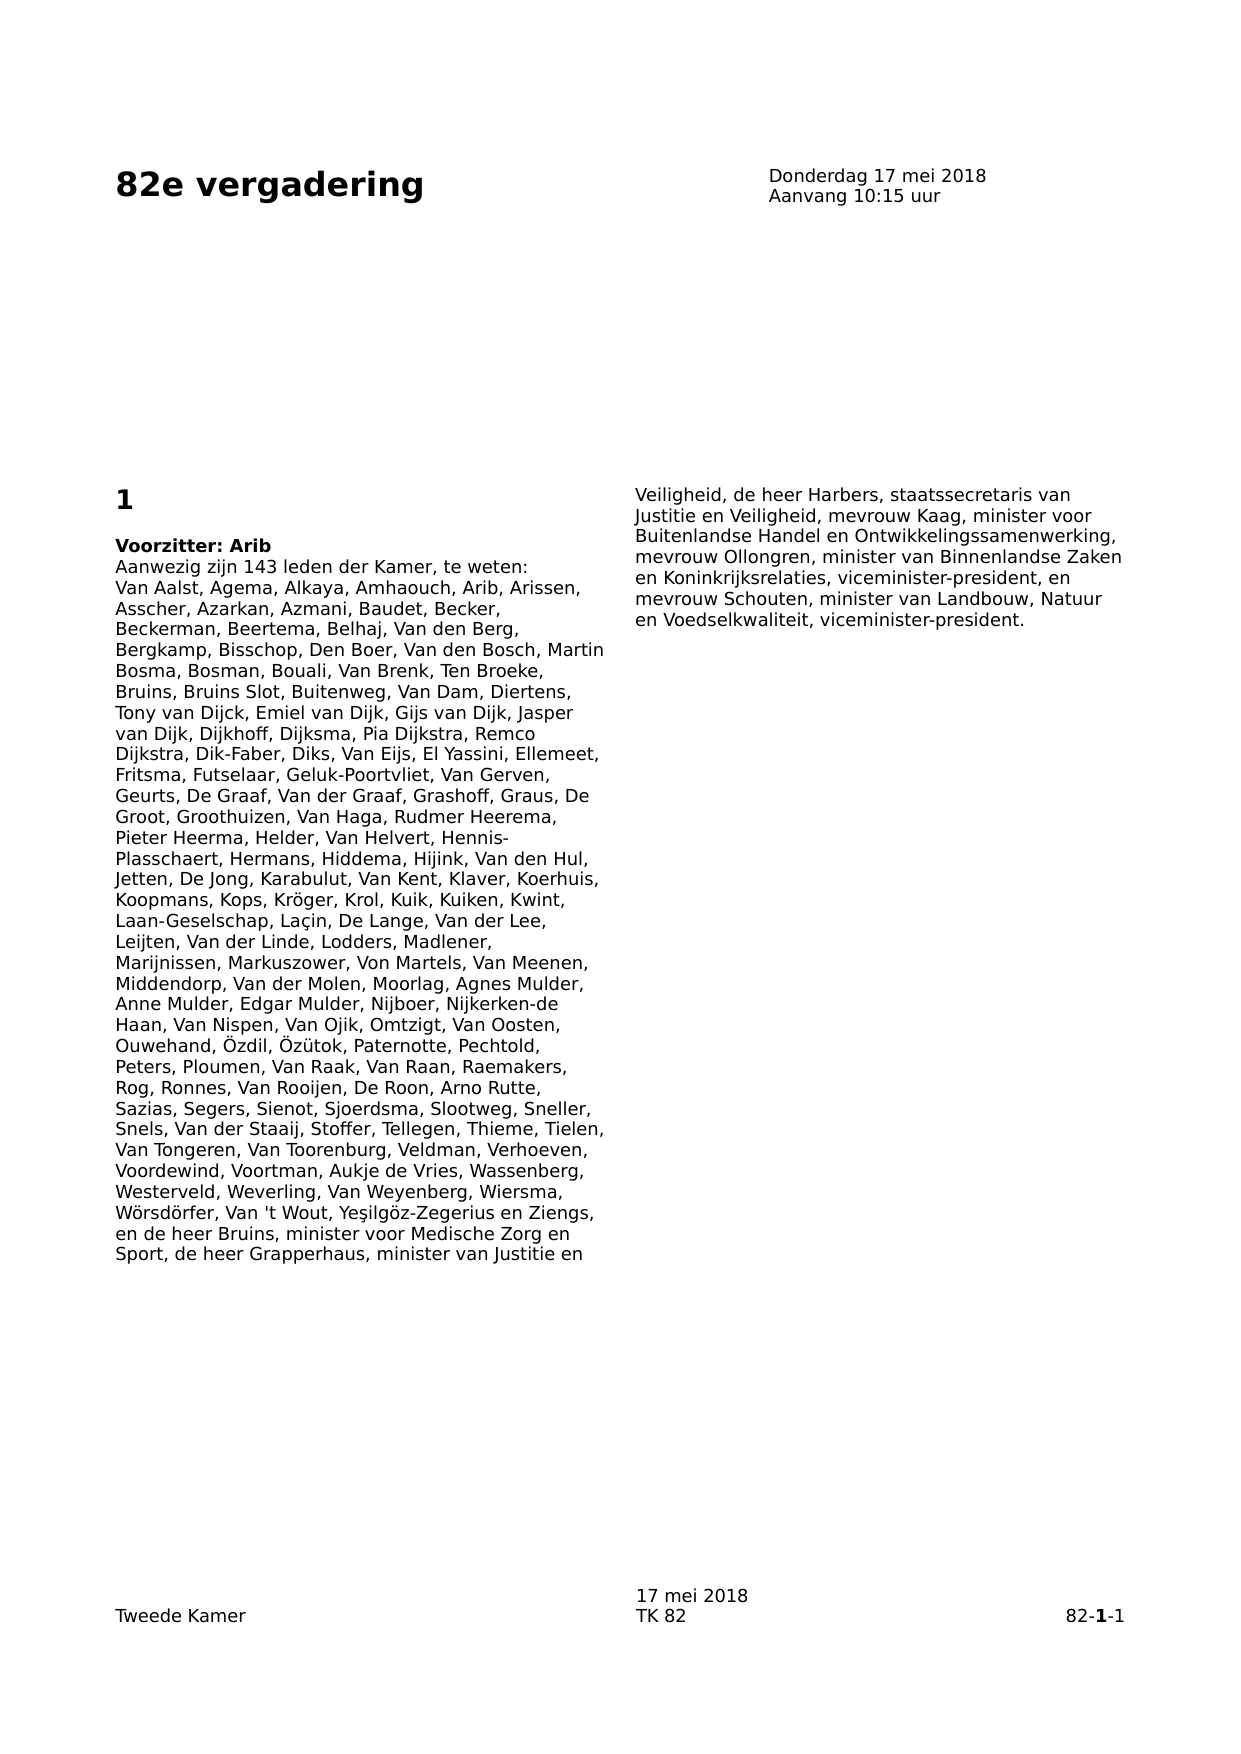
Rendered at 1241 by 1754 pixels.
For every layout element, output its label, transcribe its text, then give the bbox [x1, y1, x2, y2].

table_cell Aanvang 10:15 uur [769, 186, 1125, 207]
text Voorzitter: Arib [115, 536, 605, 557]
table_header Donderdag 17 mei 2018 [769, 165, 1125, 186]
text Aanwezig zijn 143 leden der Kamer, te weten: [115, 557, 605, 577]
table_header 82e vergadering [115, 165, 768, 207]
title 1 [115, 484, 605, 516]
text Van Aalst, Agema, Alkaya, Amhaouch, Arib, Arissen, Asscher, Azarkan, Azmani, Baudet, Becker, Beckerman, Beertema, Belhaj, Van den Berg, Bergkamp, Bisschop, Den Boer, Van den Bosch, Martin Bosma, Bosman, Bouali, Van Brenk, Ten Broeke, Bruins, Bruins Slot, Buitenweg, Van Dam, Diertens, Tony van Dijck, Emiel van Dijk, Gijs van Dijk, Jasper van Dijk, Dijkhoff, Dijksma, Pia Dijkstra, Remco Dijkstra, Dik-Faber, Diks, Van Eijs, El Yassini, Ellemeet, Fritsma, Futselaar, Geluk-Poortvliet, Van Gerven, Geurts, De Graaf, Van der Graaf, Grashoff, Graus, De Groot, Groothuizen, Van Haga, Rudmer Heerema, Pieter Heerma, Helder, Van Helvert, Hennis-Plasschaert, Hermans, Hiddema, Hijink, Van den Hul, Jetten, De Jong, Karabulut, Van Kent, Klaver, Koerhuis, Koopmans, Kops, Kröger, Krol, Kuik, Kuiken, Kwint, Laan-Geselschap, Laçin, De Lange, Van der Lee, Leijten, Van der Linde, Lodders, Madlener, Marijnissen, Markuszower, Von Martels, Van Meenen, Middendorp, Van der Molen, Moorlag, Agnes Mulder, Anne Mulder, Edgar Mulder, Nijboer, Nijkerken-de Haan, Van Nispen, Van Ojik, Omtzigt, Van Oosten, Ouwehand, Özdil, Özütok, Paternotte, Pechtold, Peters, Ploumen, Van Raak, Van Raan, Raemakers, Rog, Ronnes, Van Rooijen, De Roon, Arno Rutte, Sazias, Segers, Sienot, Sjoerdsma, Slootweg, Sneller, Snels, Van der Staaij, Stoffer, Tellegen, Thieme, Tielen, Van Tongeren, Van Toorenburg, Veldman, Verhoeven, Voordewind, Voortman, Aukje de Vries, Wassenberg, Westerveld, Weverling, Van Weyenberg, Wiersma, Wörsdörfer, Van 't Wout, Yeşilgöz-Zegerius en Ziengs, [115, 577, 605, 1223]
text Veiligheid, de heer Harbers, staatssecretaris van Justitie en Veiligheid, mevrouw Kaag, minister voor Buitenlandse Handel en Ontwikkelingssamenwerking, mevrouw Ollongren, minister van Binnenlandse Zaken en Koninkrijksrelaties, viceminister-president, en mevrouw Schouten, minister van Landbouw, Natuur en Voedselkwaliteit, viceminister-president. [635, 484, 1125, 630]
text en de heer Bruins, minister voor Medische Zorg en Sport, de heer Grapperhaus, minister van Justitie en [115, 1223, 605, 1265]
